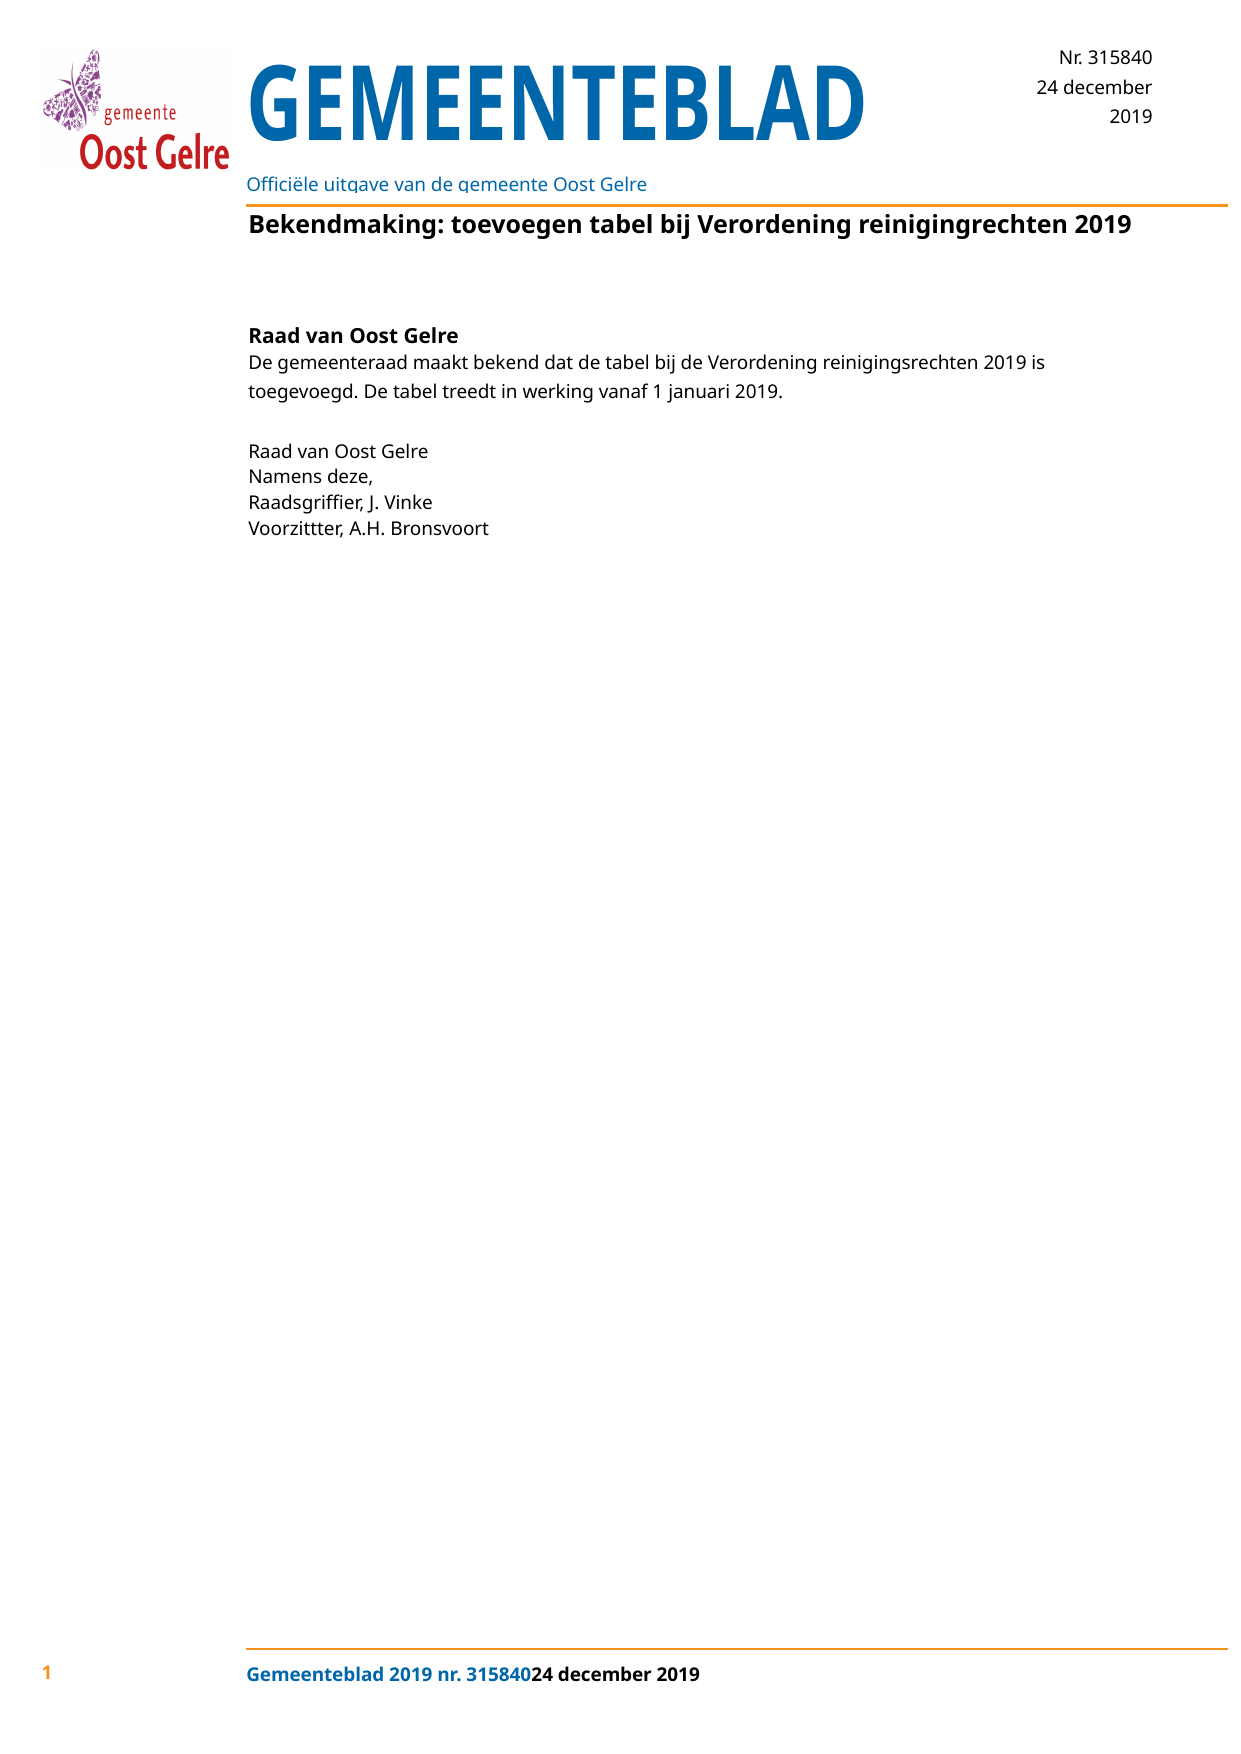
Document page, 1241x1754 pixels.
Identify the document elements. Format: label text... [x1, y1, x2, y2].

text Raad van Oost Gelre [248, 438, 1152, 464]
text De gemeenteraad maakt bekend dat de tabel bij de Verordening reinigingsrechten 2019 is toegevoegd. De tabel treedt in werking vanaf 1 januari 2019. [248, 349, 1152, 404]
text Bekendmaking: toevoegen tabel bij Verordening reinigingrechten 2019 [248, 207, 1152, 241]
text Voorzittter, A.H. Bronsvoort [248, 515, 1152, 541]
picture [41, 47, 231, 172]
text Raad van Oost Gelre [248, 321, 1152, 349]
text Namens deze, [248, 464, 1152, 489]
text Raadsgriffier, J. Vinke [248, 489, 1152, 515]
